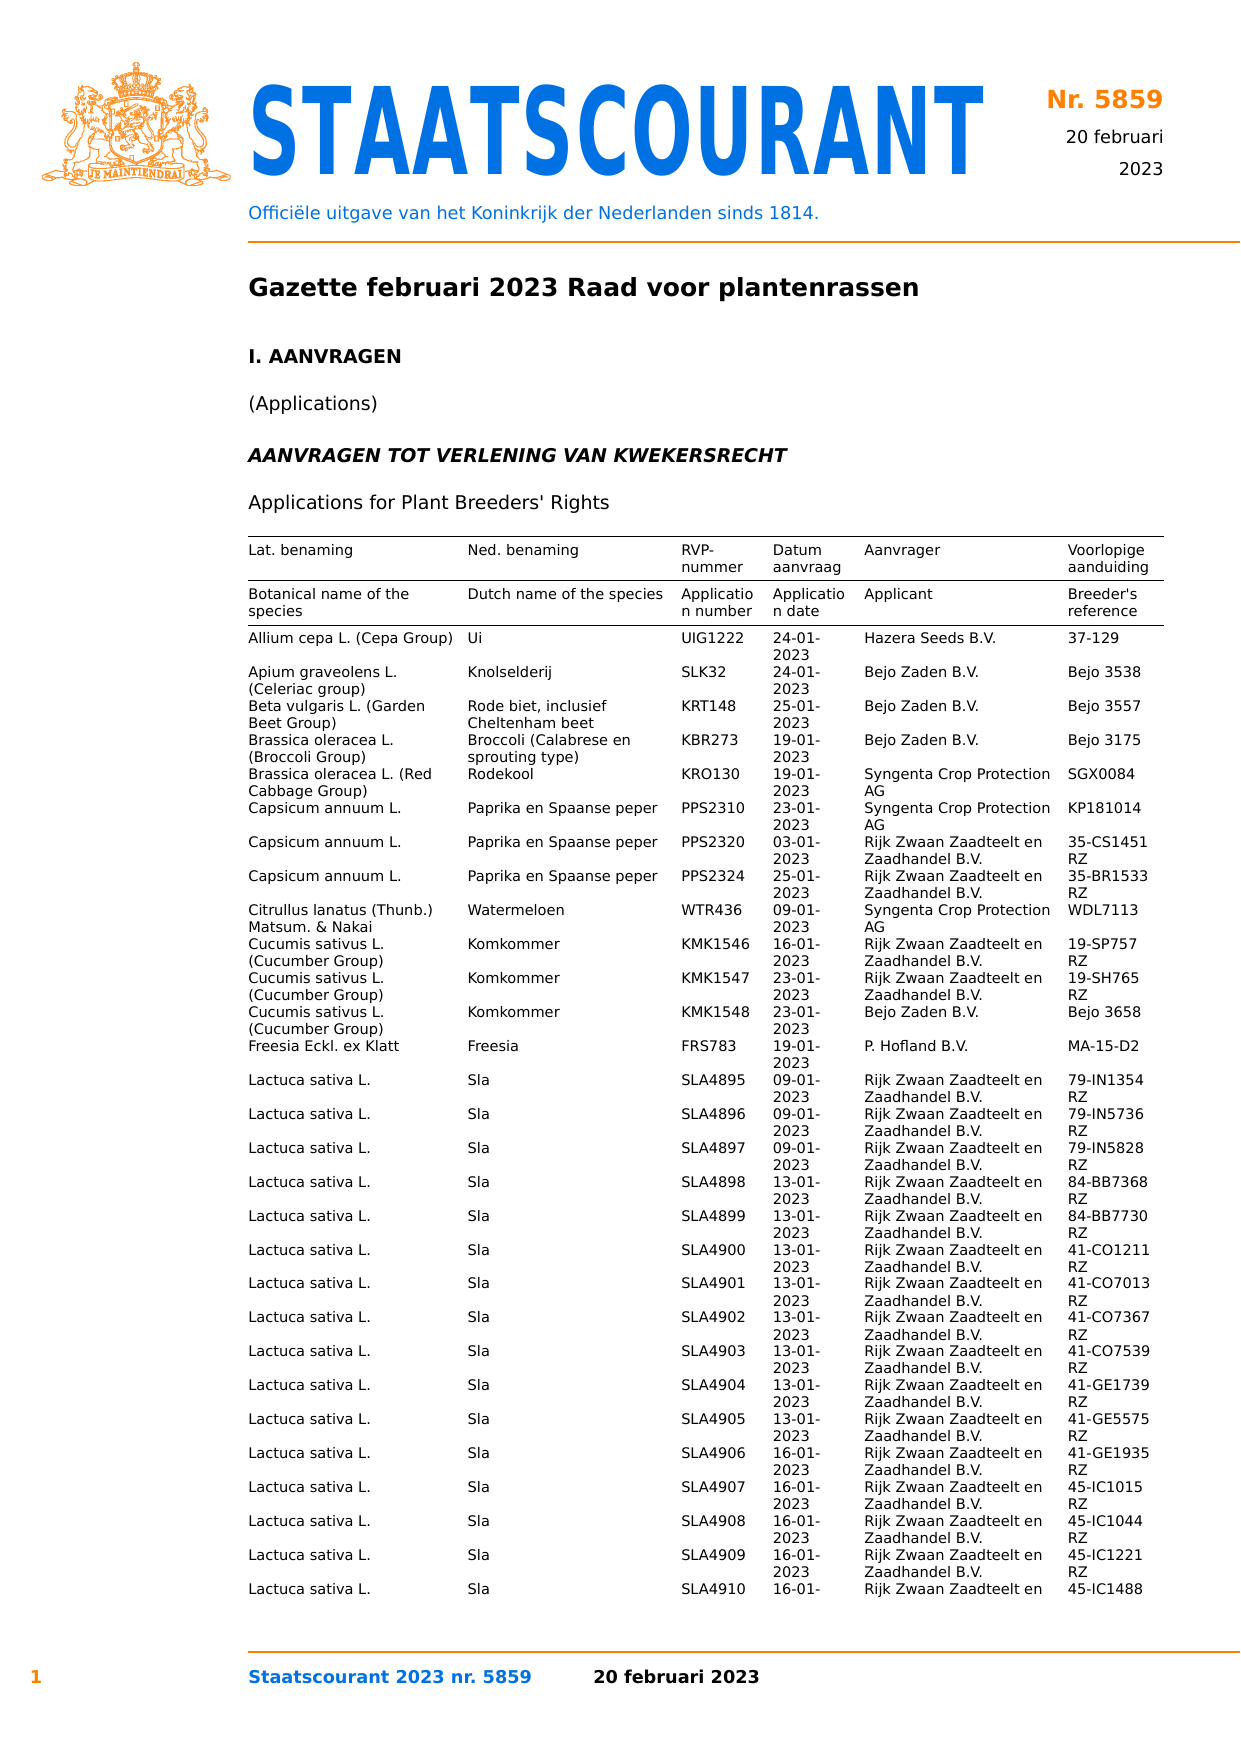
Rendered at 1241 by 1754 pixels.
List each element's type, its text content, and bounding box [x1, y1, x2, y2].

table_cell Bejo 3658 [1062, 1004, 1163, 1038]
table_cell KMK1546 [675, 936, 767, 970]
table_cell SLA4896 [675, 1106, 767, 1139]
table_cell 13-01-2023 [767, 1241, 858, 1275]
table_cell Lactuca sativa L. [248, 1547, 462, 1581]
table_cell SLA4901 [675, 1275, 767, 1309]
table_cell Botanical name of the species [248, 581, 462, 624]
table_cell Freesia [462, 1038, 675, 1072]
table_cell 13-01-2023 [767, 1174, 858, 1207]
table_cell 25-01-2023 [767, 868, 858, 902]
table_cell 20 februari [998, 121, 1240, 153]
table_cell SLA4900 [675, 1241, 767, 1275]
table_cell Lactuca sativa L. [248, 1275, 462, 1309]
table_cell Sla [462, 1513, 675, 1547]
table_cell Sla [462, 1106, 675, 1139]
table_cell KP181014 [1062, 800, 1163, 834]
text (Applications) [248, 393, 1163, 415]
table_cell 41-CO7539 RZ [1062, 1343, 1163, 1377]
table_cell 41-CO1211 RZ [1062, 1241, 1163, 1275]
table_cell 19-01-2023 [767, 766, 858, 800]
table_cell Capsicum annuum L. [248, 868, 462, 902]
table_cell P. Hofland B.V. [858, 1038, 1062, 1072]
table_cell Rijk Zwaan Zaadteelt en Zaadhandel B.V. [858, 1479, 1062, 1513]
table_cell Syngenta Crop Protection AG [858, 766, 1062, 800]
table_cell WDL7113 [1062, 902, 1163, 936]
table_cell 03-01-2023 [767, 834, 858, 868]
table_cell Rijk Zwaan Zaadteelt en Zaadhandel B.V. [858, 1106, 1062, 1139]
table_cell SLA4898 [675, 1174, 767, 1207]
table_cell 19-SH765 RZ [1062, 970, 1163, 1004]
table_cell Rijk Zwaan Zaadteelt en Zaadhandel B.V. [858, 1275, 1062, 1309]
table_cell Paprika en Spaanse peper [462, 834, 675, 868]
table_header [25, 62, 248, 241]
table_cell 13-01-2023 [767, 1377, 858, 1411]
table_cell Brassica oleracea L. (Broccoli Group) [248, 732, 462, 766]
table_cell 19-01-2023 [767, 732, 858, 766]
table_cell Sla [462, 1581, 675, 1598]
table_cell 41-GE1739 RZ [1062, 1377, 1163, 1411]
table_cell Syngenta Crop Protection AG [858, 800, 1062, 834]
table_cell 79-IN5736 RZ [1062, 1106, 1163, 1139]
table_cell Komkommer [462, 970, 675, 1004]
table_cell Rodekool [462, 766, 675, 800]
table_cell 13-01-2023 [767, 1309, 858, 1343]
table_cell Bejo Zaden B.V. [858, 1004, 1062, 1038]
table_cell 09-01-2023 [767, 1140, 858, 1173]
table_cell Knolselderij [462, 664, 675, 698]
table_cell 79-IN1354 RZ [1062, 1072, 1163, 1106]
table_cell MA-15-D2 [1062, 1038, 1163, 1072]
text Applications for Plant Breeders' Rights [248, 492, 1163, 514]
table_cell Citrullus lanatus (Thunb.) Matsum. & Nakai [248, 902, 462, 936]
table_cell Lactuca sativa L. [248, 1106, 462, 1139]
table_cell Rijk Zwaan Zaadteelt en Zaadhandel B.V. [858, 1309, 1062, 1343]
table_cell SLA4899 [675, 1208, 767, 1241]
table_cell 41-GE5575 RZ [1062, 1411, 1163, 1445]
table_cell Apium graveolens L. (Celeriac group) [248, 664, 462, 698]
table_cell WTR436 [675, 902, 767, 936]
table_cell Syngenta Crop Protection AG [858, 902, 1062, 936]
table_cell SLA4905 [675, 1411, 767, 1445]
table_cell Lactuca sativa L. [248, 1513, 462, 1547]
table_cell 23-01-2023 [767, 1004, 858, 1038]
table_cell Lactuca sativa L. [248, 1411, 462, 1445]
table_cell Sla [462, 1343, 675, 1377]
table_cell SLA4908 [675, 1513, 767, 1547]
table_cell PPS2324 [675, 868, 767, 902]
table_cell 16-01-2023 [767, 1479, 858, 1513]
table_cell Sla [462, 1140, 675, 1173]
table_cell KRO130 [675, 766, 767, 800]
table_cell Lactuca sativa L. [248, 1479, 462, 1513]
table_cell Application number [675, 581, 767, 624]
table_cell KRT148 [675, 698, 767, 732]
table_cell 79-IN5828 RZ [1062, 1140, 1163, 1173]
table_cell Officiële uitgave van het Koninkrijk der Nederlanden sinds 1814. [248, 203, 1240, 241]
table_cell Lactuca sativa L. [248, 1581, 462, 1598]
table_cell Rijk Zwaan Zaadteelt en Zaadhandel B.V. [858, 1377, 1062, 1411]
table_cell Brassica oleracea L. (Red Cabbage Group) [248, 766, 462, 800]
picture [41, 62, 231, 186]
table_cell 35-BR1533 RZ [1062, 868, 1163, 902]
table_cell SLK32 [675, 664, 767, 698]
table_cell Rijk Zwaan Zaadteelt en Zaadhandel B.V. [858, 1513, 1062, 1547]
table_cell Bejo Zaden B.V. [858, 732, 1062, 766]
table_cell SLA4910 [675, 1581, 767, 1598]
table_cell Breeder's reference [1062, 581, 1163, 624]
table_cell Rijk Zwaan Zaadteelt en Zaadhandel B.V. [858, 1343, 1062, 1377]
table_cell KMK1547 [675, 970, 767, 1004]
table_cell Rijk Zwaan Zaadteelt en Zaadhandel B.V. [858, 936, 1062, 970]
table_cell Lactuca sativa L. [248, 1140, 462, 1173]
table_cell Bejo Zaden B.V. [858, 698, 1062, 732]
table_cell 16-01-2023 [767, 1513, 858, 1547]
table_header RVP-nummer [675, 537, 767, 580]
table_cell 45-IC1488 [1062, 1581, 1163, 1598]
table_cell 2023 [998, 153, 1240, 203]
table_cell Broccoli (Calabrese en sprouting type) [462, 732, 675, 766]
table_cell Lactuca sativa L. [248, 1241, 462, 1275]
table_cell Sla [462, 1241, 675, 1275]
table_cell Hazera Seeds B.V. [858, 626, 1062, 664]
table_cell 19-01-2023 [767, 1038, 858, 1072]
table_cell Sla [462, 1547, 675, 1581]
table_cell 16-01-2023 [767, 1547, 858, 1581]
table_cell Komkommer [462, 1004, 675, 1038]
table_cell SLA4904 [675, 1377, 767, 1411]
table_cell Paprika en Spaanse peper [462, 800, 675, 834]
table_cell Sla [462, 1309, 675, 1343]
table_cell 13-01-2023 [767, 1411, 858, 1445]
table_cell Sla [462, 1411, 675, 1445]
table_cell 41-CO7367 RZ [1062, 1309, 1163, 1343]
table_cell Rijk Zwaan Zaadteelt en Zaadhandel B.V. [858, 1208, 1062, 1241]
table_cell SLA4907 [675, 1479, 767, 1513]
table_cell 16-01-2023 [767, 1445, 858, 1479]
table_cell Rijk Zwaan Zaadteelt en Zaadhandel B.V. [858, 1547, 1062, 1581]
table_cell Lactuca sativa L. [248, 1174, 462, 1207]
table_cell 09-01-2023 [767, 1072, 858, 1106]
table_cell SLA4903 [675, 1343, 767, 1377]
table_cell PPS2320 [675, 834, 767, 868]
table_cell 13-01-2023 [767, 1275, 858, 1309]
table_cell 24-01-2023 [767, 664, 858, 698]
table_cell Rijk Zwaan Zaadteelt en Zaadhandel B.V. [858, 1072, 1062, 1106]
table_cell 41-GE1935 RZ [1062, 1445, 1163, 1479]
table_cell 13-01-2023 [767, 1343, 858, 1377]
table_cell Application date [767, 581, 858, 624]
table_cell 35-CS1451 RZ [1062, 834, 1163, 868]
subtitle I. AANVRAGEN [248, 346, 1163, 368]
table_header Nr. 5859 [998, 62, 1240, 121]
table_cell Watermeloen [462, 902, 675, 936]
table_cell Paprika en Spaanse peper [462, 868, 675, 902]
table_cell Capsicum annuum L. [248, 834, 462, 868]
table_cell 25-01-2023 [767, 698, 858, 732]
table_cell 84-BB7368 RZ [1062, 1174, 1163, 1207]
table_cell Sla [462, 1479, 675, 1513]
table_cell Cucumis sativus L. (Cucumber Group) [248, 936, 462, 970]
table_cell Sla [462, 1445, 675, 1479]
table_cell SLA4906 [675, 1445, 767, 1479]
table_cell Bejo 3538 [1062, 664, 1163, 698]
table_header Lat. benaming [248, 537, 462, 580]
table_cell Sla [462, 1377, 675, 1411]
table_cell 84-BB7730 RZ [1062, 1208, 1163, 1241]
table_cell SLA4897 [675, 1140, 767, 1173]
table_cell Cucumis sativus L. (Cucumber Group) [248, 970, 462, 1004]
table_cell Lactuca sativa L. [248, 1343, 462, 1377]
table_header STAATSCOURANT [248, 62, 998, 203]
table_cell Beta vulgaris L. (Garden Beet Group) [248, 698, 462, 732]
table_header Datum aanvraag [767, 537, 858, 580]
table_cell Dutch name of the species [462, 581, 675, 624]
table_cell Cucumis sativus L. (Cucumber Group) [248, 1004, 462, 1038]
table_cell Applicant [858, 581, 1062, 624]
table_cell 09-01-2023 [767, 1106, 858, 1139]
table_cell 19-SP757 RZ [1062, 936, 1163, 970]
table_cell Sla [462, 1275, 675, 1309]
table_cell 37-129 [1062, 626, 1163, 664]
table_cell Rijk Zwaan Zaadteelt en Zaadhandel B.V. [858, 868, 1062, 902]
table_cell Sla [462, 1208, 675, 1241]
table_cell SGX0084 [1062, 766, 1163, 800]
table_cell Komkommer [462, 936, 675, 970]
table_header Voorlopige aanduiding [1062, 537, 1163, 580]
table_cell Lactuca sativa L. [248, 1445, 462, 1479]
table_cell Rijk Zwaan Zaadteelt en Zaadhandel B.V. [858, 1140, 1062, 1173]
table_cell Rijk Zwaan Zaadteelt en Zaadhandel B.V. [858, 1174, 1062, 1207]
table_cell PPS2310 [675, 800, 767, 834]
table_cell Lactuca sativa L. [248, 1208, 462, 1241]
table_cell 45-IC1015 RZ [1062, 1479, 1163, 1513]
table_cell Lactuca sativa L. [248, 1072, 462, 1106]
table_cell Lactuca sativa L. [248, 1309, 462, 1343]
table_cell 45-IC1044 RZ [1062, 1513, 1163, 1547]
table_cell SLA4909 [675, 1547, 767, 1581]
table_cell Bejo 3557 [1062, 698, 1163, 732]
table_cell Rijk Zwaan Zaadteelt en Zaadhandel B.V. [858, 834, 1062, 868]
table_cell Rijk Zwaan Zaadteelt en Zaadhandel B.V. [858, 970, 1062, 1004]
table_cell Rijk Zwaan Zaadteelt en Zaadhandel B.V. [858, 1445, 1062, 1479]
table_cell Bejo 3175 [1062, 732, 1163, 766]
table_cell Sla [462, 1072, 675, 1106]
table_cell Rijk Zwaan Zaadteelt en Zaadhandel B.V. [858, 1241, 1062, 1275]
subtitle Gazette februari 2023 Raad voor plantenrassen [248, 273, 1163, 302]
subtitle AANVRAGEN TOT VERLENING VAN KWEKERSRECHT [248, 445, 1163, 467]
table_cell Ui [462, 626, 675, 664]
table_cell SLA4902 [675, 1309, 767, 1343]
table_cell 16-01- [767, 1581, 858, 1598]
table_cell UIG1222 [675, 626, 767, 664]
table_cell 41-CO7013 RZ [1062, 1275, 1163, 1309]
table_cell FRS783 [675, 1038, 767, 1072]
table_cell Rode biet, inclusief Cheltenham beet [462, 698, 675, 732]
table_cell Allium cepa L. (Cepa Group) [248, 626, 462, 664]
table_cell Rijk Zwaan Zaadteelt en [858, 1581, 1062, 1598]
table_cell 24-01-2023 [767, 626, 858, 664]
table_cell KBR273 [675, 732, 767, 766]
table_cell Capsicum annuum L. [248, 800, 462, 834]
table_cell 45-IC1221 RZ [1062, 1547, 1163, 1581]
table_header Ned. benaming [462, 537, 675, 580]
table_cell Lactuca sativa L. [248, 1377, 462, 1411]
table_cell KMK1548 [675, 1004, 767, 1038]
table_cell 16-01-2023 [767, 936, 858, 970]
table_cell 13-01-2023 [767, 1208, 858, 1241]
table_cell 23-01-2023 [767, 800, 858, 834]
table_cell Rijk Zwaan Zaadteelt en Zaadhandel B.V. [858, 1411, 1062, 1445]
table_cell Freesia Eckl. ex Klatt [248, 1038, 462, 1072]
table_cell SLA4895 [675, 1072, 767, 1106]
table_cell 09-01-2023 [767, 902, 858, 936]
table_header Aanvrager [858, 537, 1062, 580]
table_cell Bejo Zaden B.V. [858, 664, 1062, 698]
table_cell 23-01-2023 [767, 970, 858, 1004]
table_cell Sla [462, 1174, 675, 1207]
